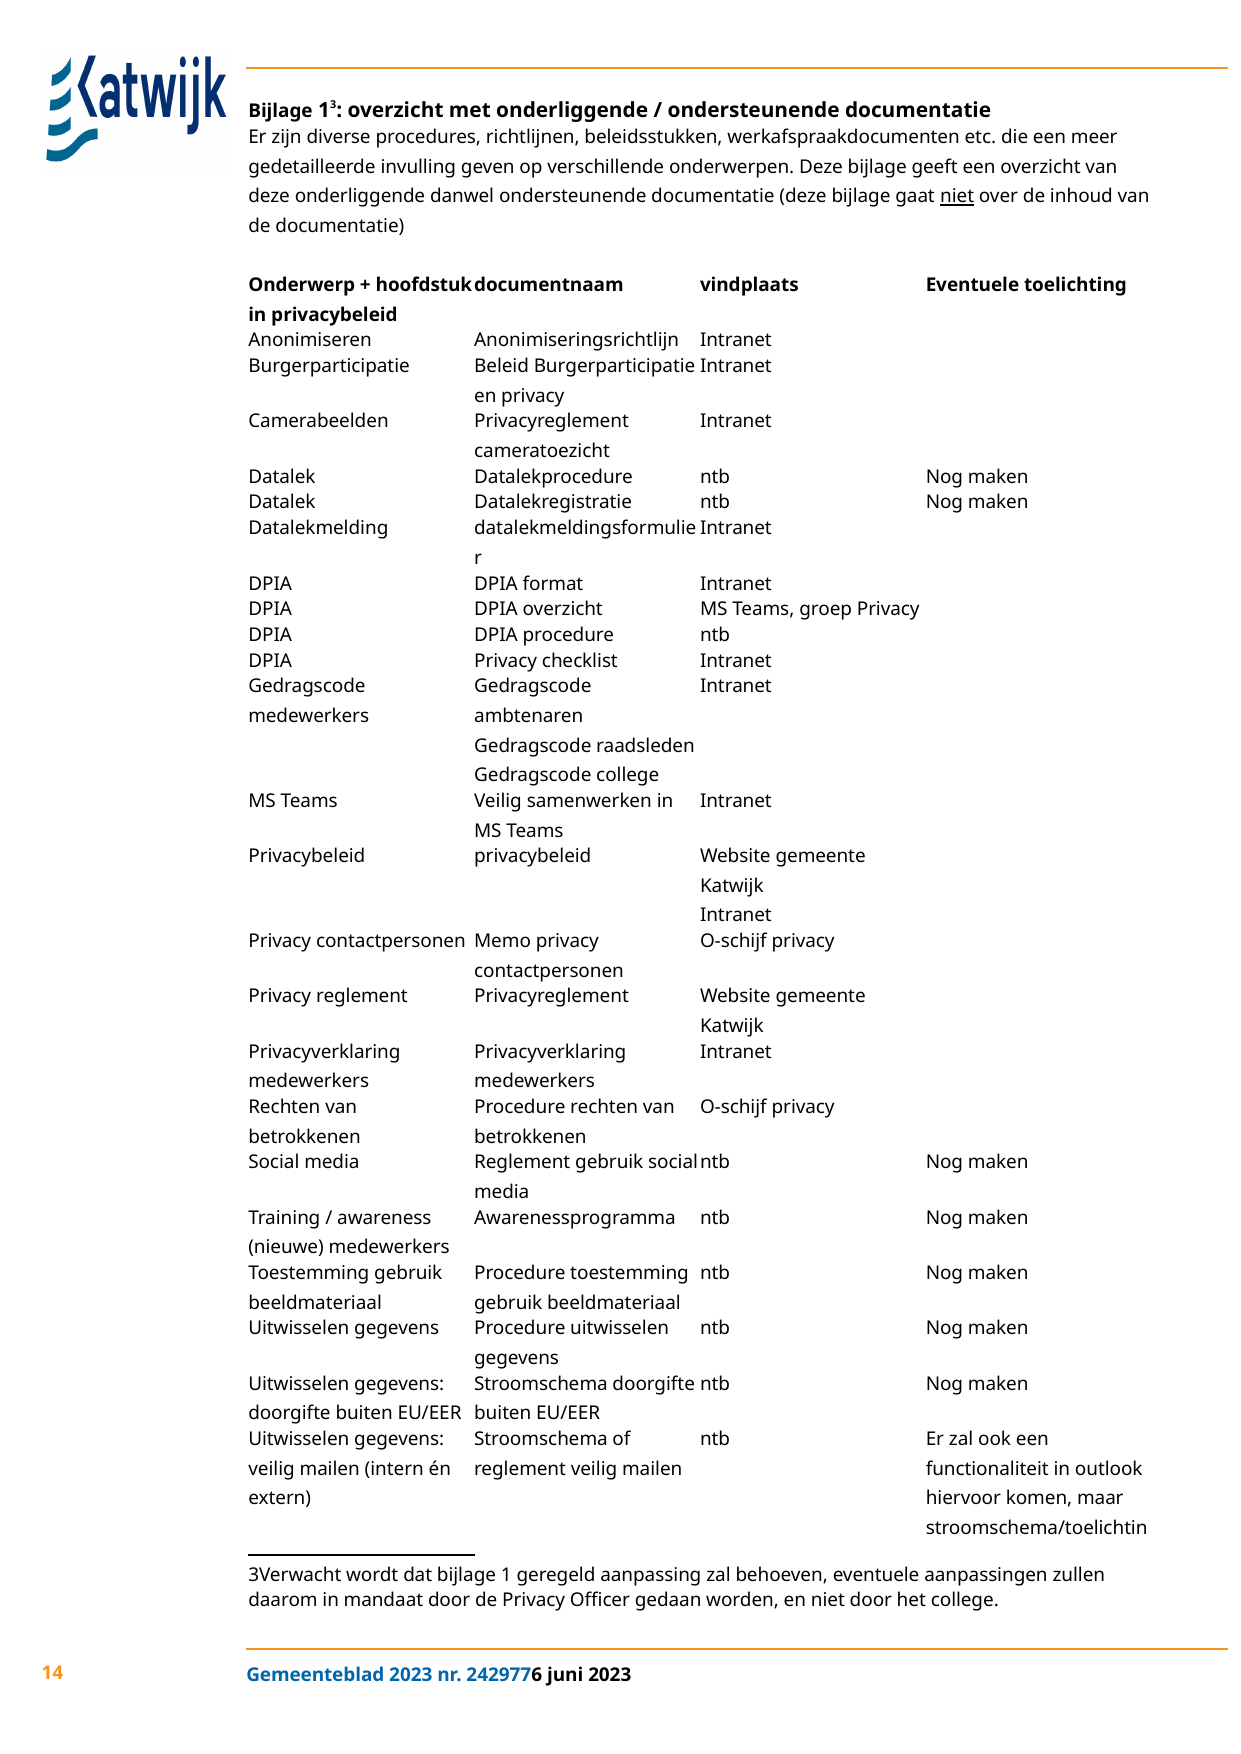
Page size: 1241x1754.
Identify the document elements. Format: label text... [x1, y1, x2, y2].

table_cell Procedure uitwisselen gegevens [474, 1315, 700, 1370]
table_cell Intranet [700, 570, 926, 596]
table_cell Social media [248, 1149, 474, 1204]
table_cell ntb [700, 1259, 926, 1314]
table_cell Awarenessprogramma [474, 1204, 700, 1259]
table_cell DPIA [248, 570, 474, 596]
table_cell Intranet [700, 408, 926, 463]
table_cell Intranet [700, 1038, 926, 1093]
table_cell Nog maken [926, 463, 1152, 489]
table_cell Intranet [700, 647, 926, 673]
table_cell Memo privacy contactpersonen [474, 928, 700, 983]
table_cell [926, 983, 1152, 1038]
table_header Onderwerp + hoofdstuk in privacybeleid [248, 271, 474, 327]
table_cell Nog maken [926, 489, 1152, 514]
table_cell [926, 621, 1152, 647]
table_cell [926, 1038, 1152, 1093]
table_cell [926, 353, 1152, 408]
table_cell Privacyverklaring medewerkers [474, 1038, 700, 1093]
table_cell Gedragscode ambtenaren Gedragscode raadsleden Gedragscode college [474, 673, 700, 787]
table_cell Intranet [700, 515, 926, 570]
text Er zijn diverse procedures, richtlijnen, beleidsstukken, werkafspraakdocumenten etc. die een meer gedetailleerde invulling geven op verschillende onderwerpen. Deze bijlage geeft een overzicht van deze onderliggende danwel ondersteunende documentatie (deze bijlage gaat niet over de inhoud van de documentatie) [248, 123, 1152, 238]
table_cell Uitwisselen gegevens: veilig mailen (intern én extern) [248, 1425, 474, 1540]
table_cell Intranet [700, 327, 926, 352]
table_cell Reglement gebruik social media [474, 1149, 700, 1204]
table_cell [926, 673, 1152, 787]
picture [41, 47, 231, 172]
table_cell Intranet [700, 673, 926, 787]
table_cell ntb [700, 1204, 926, 1259]
table_cell Uitwisselen gegevens [248, 1315, 474, 1370]
table_cell Privacyreglement [474, 983, 700, 1038]
table_cell Procedure rechten van betrokkenen [474, 1093, 700, 1149]
table_cell Nog maken [926, 1315, 1152, 1370]
text Verwacht wordt dat bijlage 1 geregeld aanpassing zal behoeven, eventuele aanpassingen zullen daarom in mandaat door de Privacy Officer gedaan worden, en niet door het college. [248, 1561, 1152, 1612]
table_cell ntb [700, 621, 926, 647]
table_cell Procedure toestemming gebruik beeldmateriaal [474, 1259, 700, 1314]
table_cell Stroomschema of reglement veilig mailen [474, 1425, 700, 1540]
table_cell Datalek [248, 463, 474, 489]
table_cell Datalek [248, 489, 474, 514]
table_cell [926, 596, 1152, 621]
table_header Eventuele toelichting [926, 271, 1152, 327]
table_cell Veilig samenwerken in MS Teams [474, 787, 700, 842]
text Bijlage 1: overzicht met onderliggende / ondersteunende documentatie [248, 95, 1152, 123]
table_cell [926, 647, 1152, 673]
table_cell [926, 1093, 1152, 1149]
table_cell Er zal ook een functionaliteit in outlook hiervoor komen, maar stroomschema/toelichtin [926, 1425, 1152, 1540]
table_cell [926, 408, 1152, 463]
table_cell [926, 928, 1152, 983]
table_cell [926, 787, 1152, 842]
table_cell Nog maken [926, 1149, 1152, 1204]
table_cell MS Teams [248, 787, 474, 842]
table_cell DPIA procedure [474, 621, 700, 647]
table_cell Nog maken [926, 1370, 1152, 1425]
table_cell [926, 515, 1152, 570]
table_cell ntb [700, 489, 926, 514]
table_cell Toestemming gebruik beeldmateriaal [248, 1259, 474, 1314]
table_cell Privacyreglement cameratoezicht [474, 408, 700, 463]
table_cell O-schijf privacy [700, 1093, 926, 1149]
table_cell Anonimiseringsrichtlijn [474, 327, 700, 352]
table_cell O-schijf privacy [700, 928, 926, 983]
table_cell Burgerparticipatie [248, 353, 474, 408]
table_cell Intranet [700, 353, 926, 408]
table_cell ntb [700, 1425, 926, 1540]
table_cell [926, 327, 1152, 352]
table_cell Uitwisselen gegevens: doorgifte buiten EU/EER [248, 1370, 474, 1425]
table_cell Privacyverklaring medewerkers [248, 1038, 474, 1093]
table_cell Website gemeente Katwijk Intranet [700, 843, 926, 927]
table_cell Privacybeleid [248, 843, 474, 927]
table_cell DPIA overzicht [474, 596, 700, 621]
table_cell Privacy checklist [474, 647, 700, 673]
table_cell ntb [700, 463, 926, 489]
table_cell Anonimiseren [248, 327, 474, 352]
table_cell ntb [700, 1315, 926, 1370]
table_cell Privacy reglement [248, 983, 474, 1038]
table_cell Nog maken [926, 1204, 1152, 1259]
table_cell Datalekregistratie [474, 489, 700, 514]
table_cell ntb [700, 1149, 926, 1204]
table_header documentnaam [474, 271, 700, 327]
table_cell DPIA format [474, 570, 700, 596]
table_cell Privacy contactpersonen [248, 928, 474, 983]
table_cell DPIA [248, 596, 474, 621]
table_cell Website gemeente Katwijk [700, 983, 926, 1038]
table_cell [926, 843, 1152, 927]
table_cell datalekmeldingsformulier [474, 515, 700, 570]
table_cell privacybeleid [474, 843, 700, 927]
table_cell Gedragscode medewerkers [248, 673, 474, 787]
table_cell Stroomschema doorgifte buiten EU/EER [474, 1370, 700, 1425]
table_cell Datalekprocedure [474, 463, 700, 489]
table_cell MS Teams, groep Privacy [700, 596, 926, 621]
table_cell DPIA [248, 647, 474, 673]
table_cell Camerabeelden [248, 408, 474, 463]
table_cell Datalekmelding [248, 515, 474, 570]
table_header vindplaats [700, 271, 926, 327]
table_cell Beleid Burgerparticipatie en privacy [474, 353, 700, 408]
table_cell Intranet [700, 787, 926, 842]
table_cell Rechten van betrokkenen [248, 1093, 474, 1149]
table_cell ntb [700, 1370, 926, 1425]
table_cell Training / awareness (nieuwe) medewerkers [248, 1204, 474, 1259]
table_cell Nog maken [926, 1259, 1152, 1314]
table_cell DPIA [248, 621, 474, 647]
table_cell [926, 570, 1152, 596]
